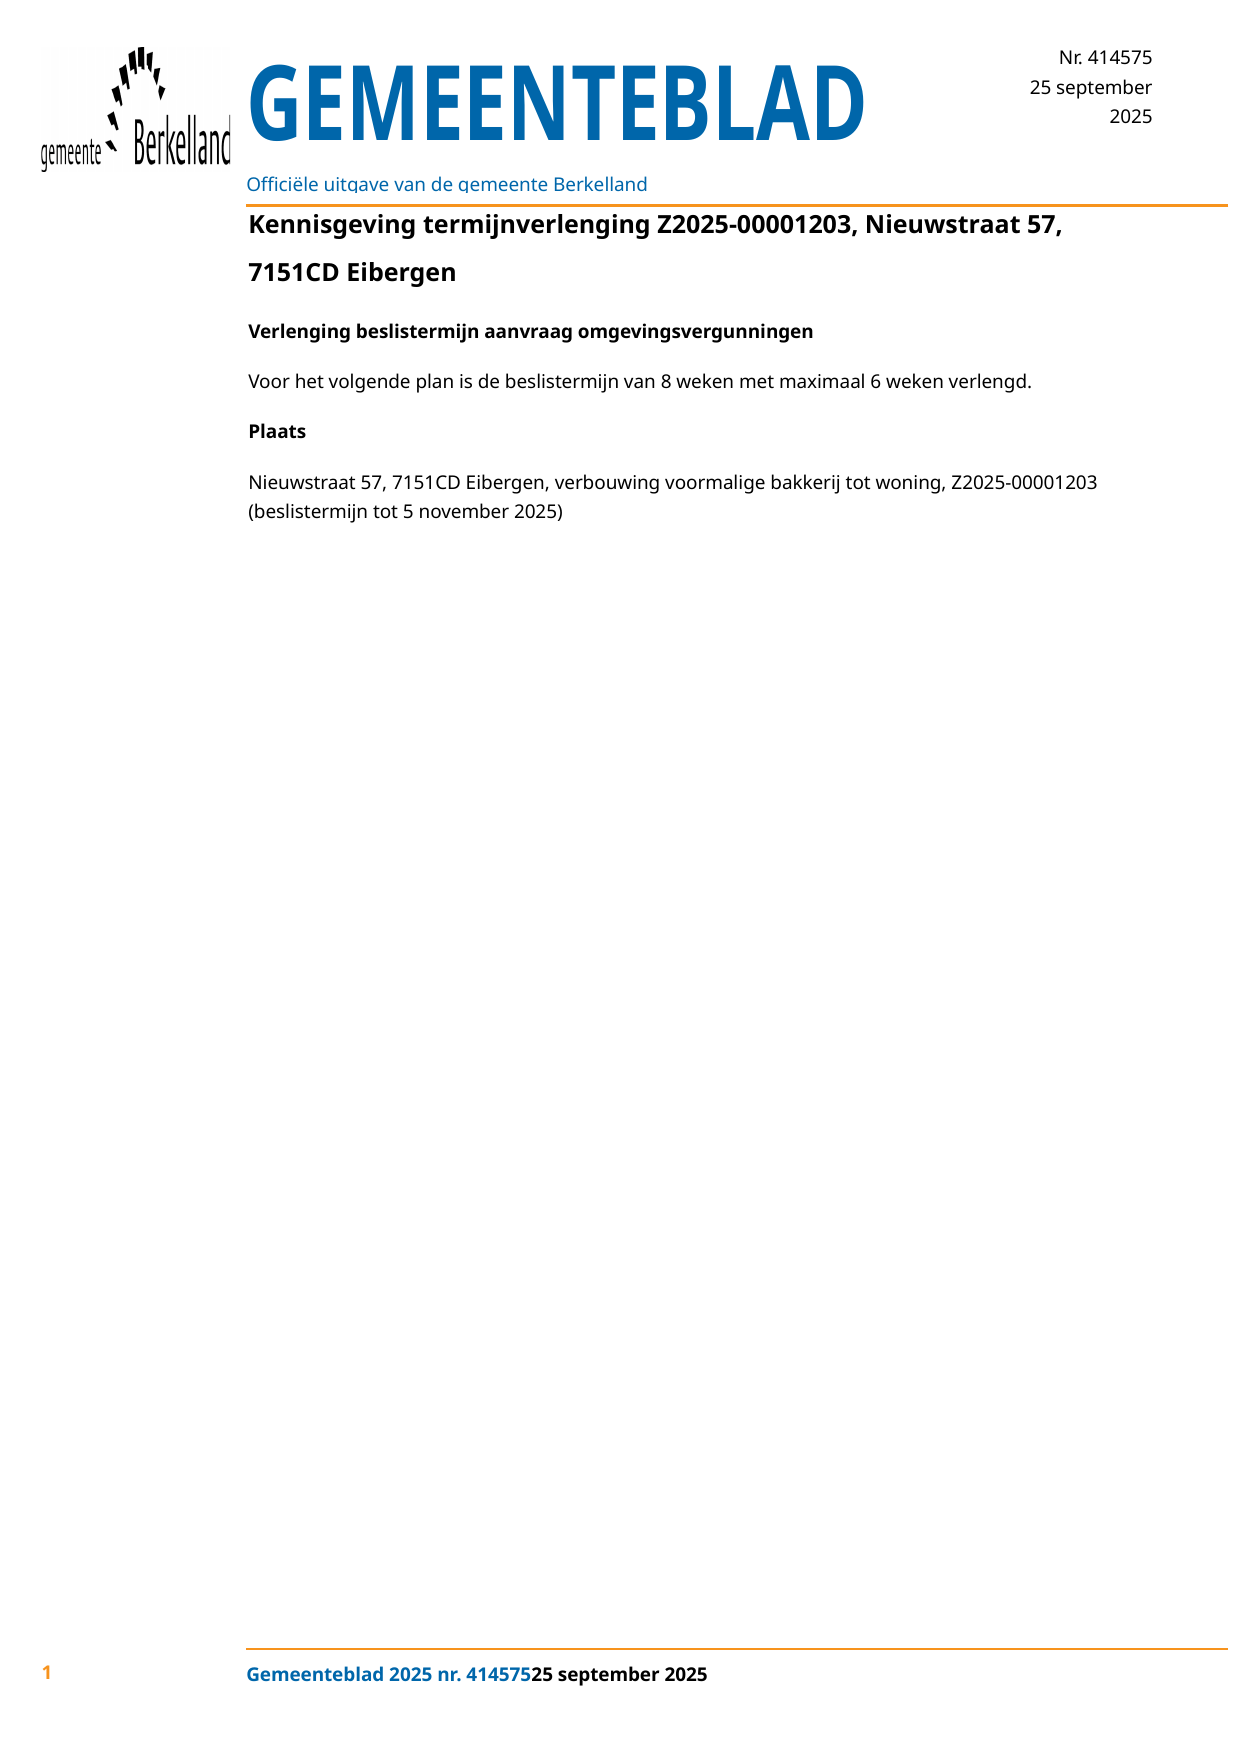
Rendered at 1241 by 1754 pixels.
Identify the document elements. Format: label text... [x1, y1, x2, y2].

text Nieuwstraat 57, 7151CD Eibergen, verbouwing voormalige bakkerij tot woning, Z2025-00001203 (beslistermijn tot 5 november 2025) [248, 469, 1152, 524]
text Voor het volgende plan is de beslistermijn van 8 weken met maximaal 6 weken verlengd. [248, 368, 1152, 394]
picture [41, 47, 231, 172]
text Plaats [248, 419, 1152, 444]
text Verlenging beslistermijn aanvraag omgevingsvergunningen [248, 318, 1152, 344]
text Kennisgeving termijnverlenging Z2025-00001203, Nieuwstraat 57, 7151CD Eibergen [248, 207, 1152, 288]
